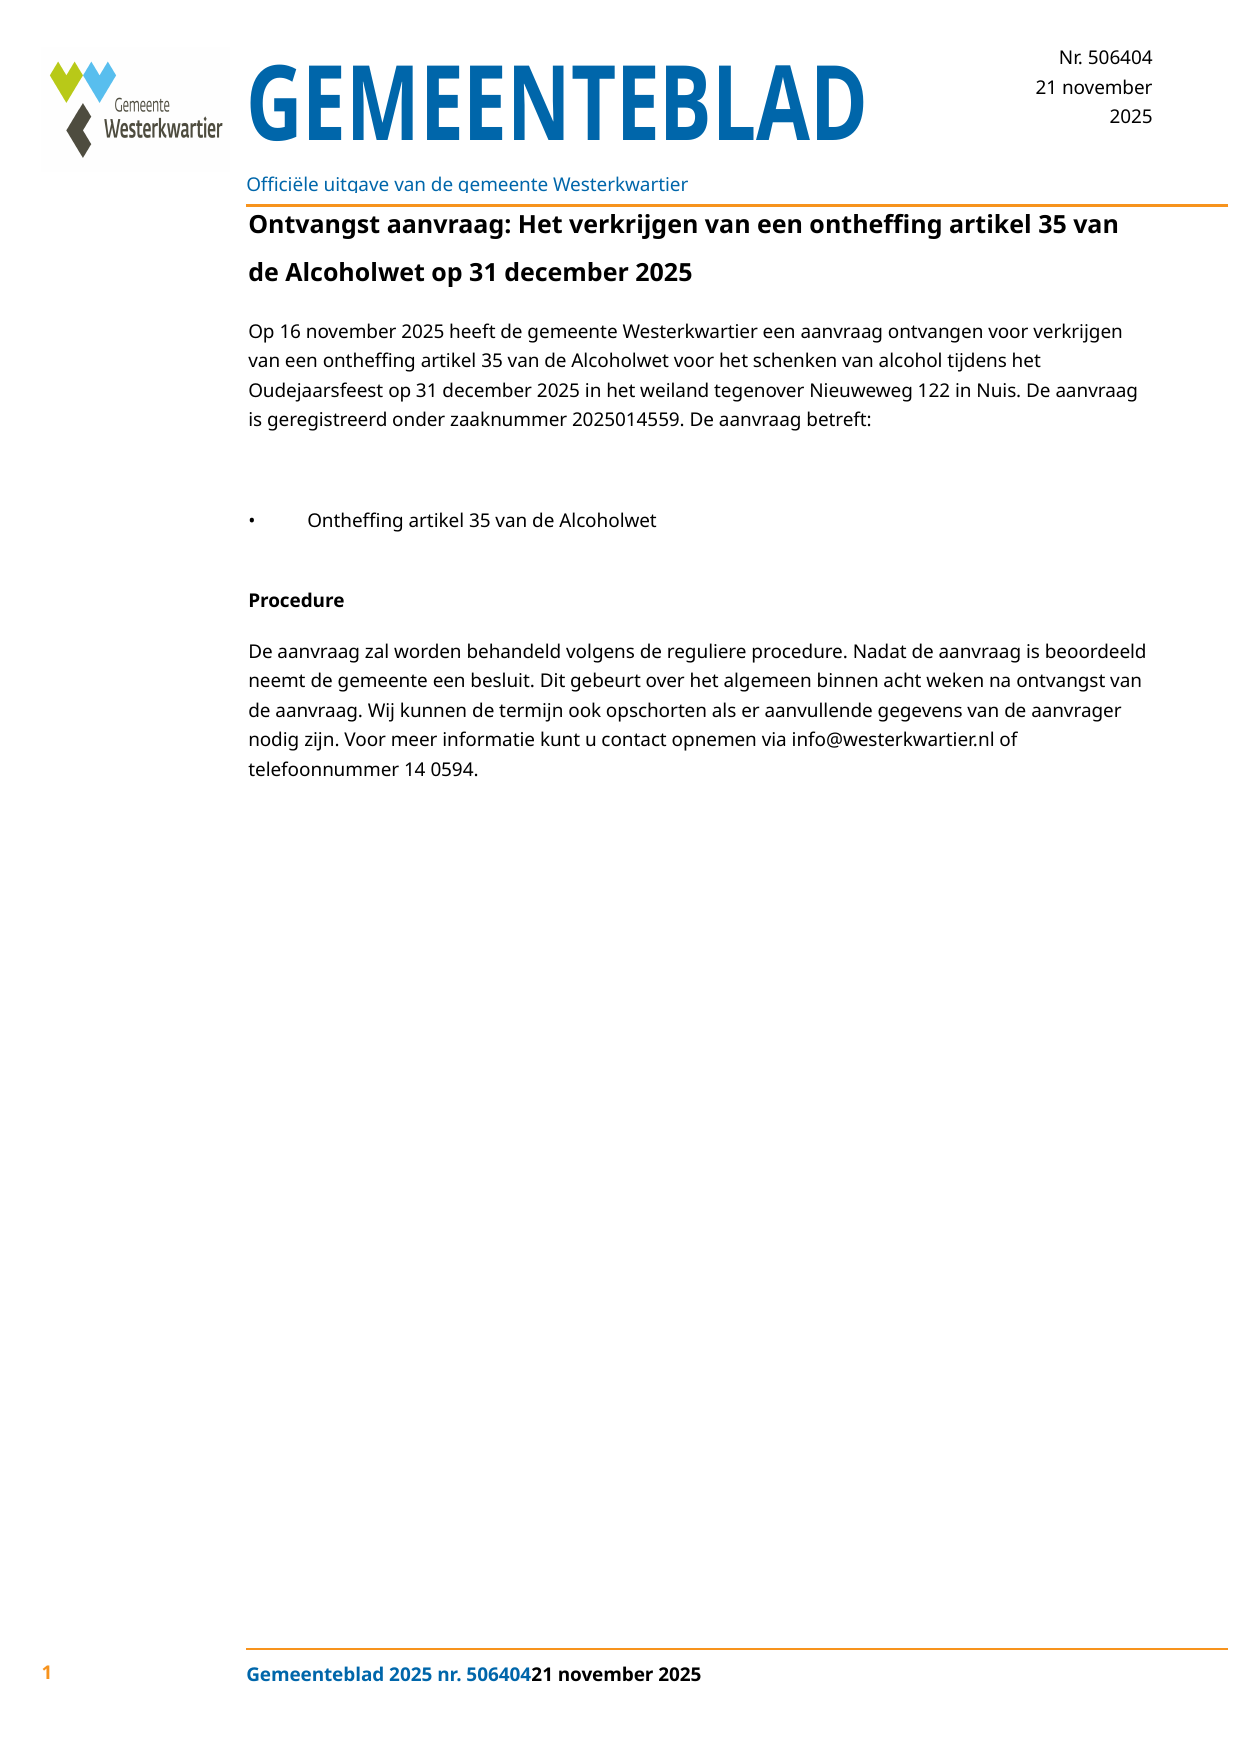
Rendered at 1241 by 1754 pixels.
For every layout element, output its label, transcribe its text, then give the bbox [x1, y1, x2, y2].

text Ontvangst aanvraag: Het verkrijgen van een ontheffing artikel 35 van de Alcoholwet op 31 december 2025 [248, 207, 1152, 288]
text De aanvraag zal worden behandeld volgens de reguliere procedure. Nadat de aanvraag is beoordeeld neemt de gemeente een besluit. Dit gebeurt over het algemeen binnen acht weken na ontvangst van de aanvraag. Wij kunnen de termijn ook opschorten als er aanvullende gegevens van de aanvrager nodig zijn. Voor meer informatie kunt u contact opnemen via info@westerkwartier.nl of telefoonnummer 14 0594. [248, 638, 1152, 782]
text Procedure [248, 587, 1152, 613]
picture [41, 47, 231, 172]
text Op 16 november 2025 heeft de gemeente Westerkwartier een aanvraag ontvangen voor verkrijgen van een ontheffing artikel 35 van de Alcoholwet voor het schenken van alcohol tijdens het Oudejaarsfeest op 31 december 2025 in het weiland tegenover Nieuweweg 122 in Nuis. De aanvraag is geregistreerd onder zaaknummer 2025014559. De aanvraag betreft: [248, 318, 1152, 432]
list Ontheffing artikel 35 van de Alcoholwet [248, 507, 1152, 533]
